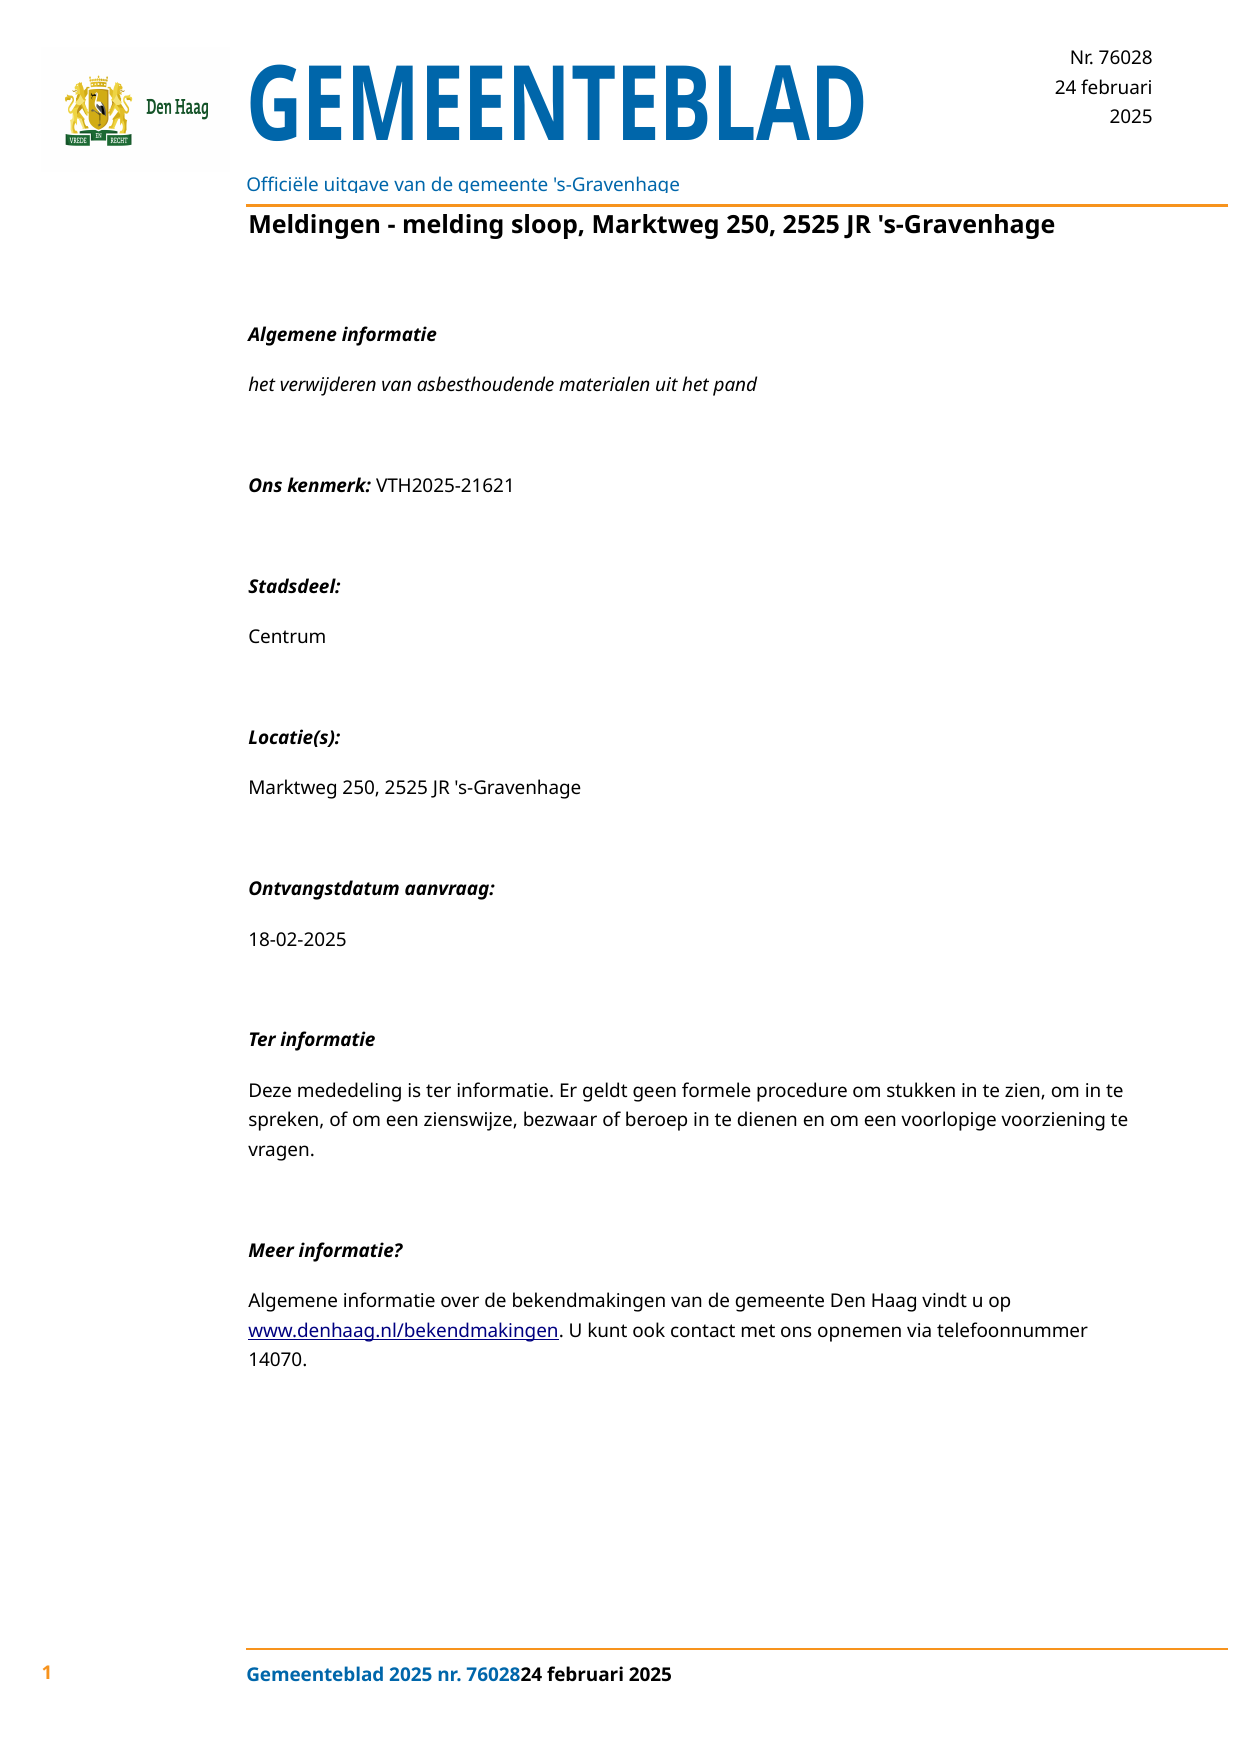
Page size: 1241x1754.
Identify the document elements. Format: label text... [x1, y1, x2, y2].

picture [41, 47, 231, 172]
text Ontvangstdatum aanvraag: [248, 875, 1152, 901]
text Locatie(s): [248, 724, 1152, 750]
text Algemene informatie [248, 321, 1152, 346]
text Meldingen - melding sloop, Marktweg 250, 2525 JR 's-Gravenhage [248, 207, 1152, 241]
text Ter informatie [248, 1027, 1152, 1052]
text Marktweg 250, 2525 JR 's-Gravenhage [248, 774, 1152, 800]
text Deze mededeling is ter informatie. Er geldt geen formele procedure om stukken in te zien, om in te spreken, of om een zienswijze, bezwaar of beroep in te dienen en om een voorlopige voorziening te vragen. [248, 1077, 1152, 1162]
text Meer informatie? [248, 1237, 1152, 1263]
text Centrum [248, 623, 1152, 649]
text Algemene informatie over de bekendmakingen van de gemeente Den Haag vindt u op www.denhaag.nl/bekendmakingen. U kunt ook contact met ons opnemen via telefoonnummer 14070. [248, 1287, 1152, 1372]
text het verwijderen van asbesthoudende materialen uit het pand [248, 371, 1152, 397]
text Stadsdeel: [248, 573, 1152, 598]
text 18-02-2025 [248, 926, 1152, 951]
text Ons kenmerk: VTH2025-21621 [248, 472, 1152, 498]
